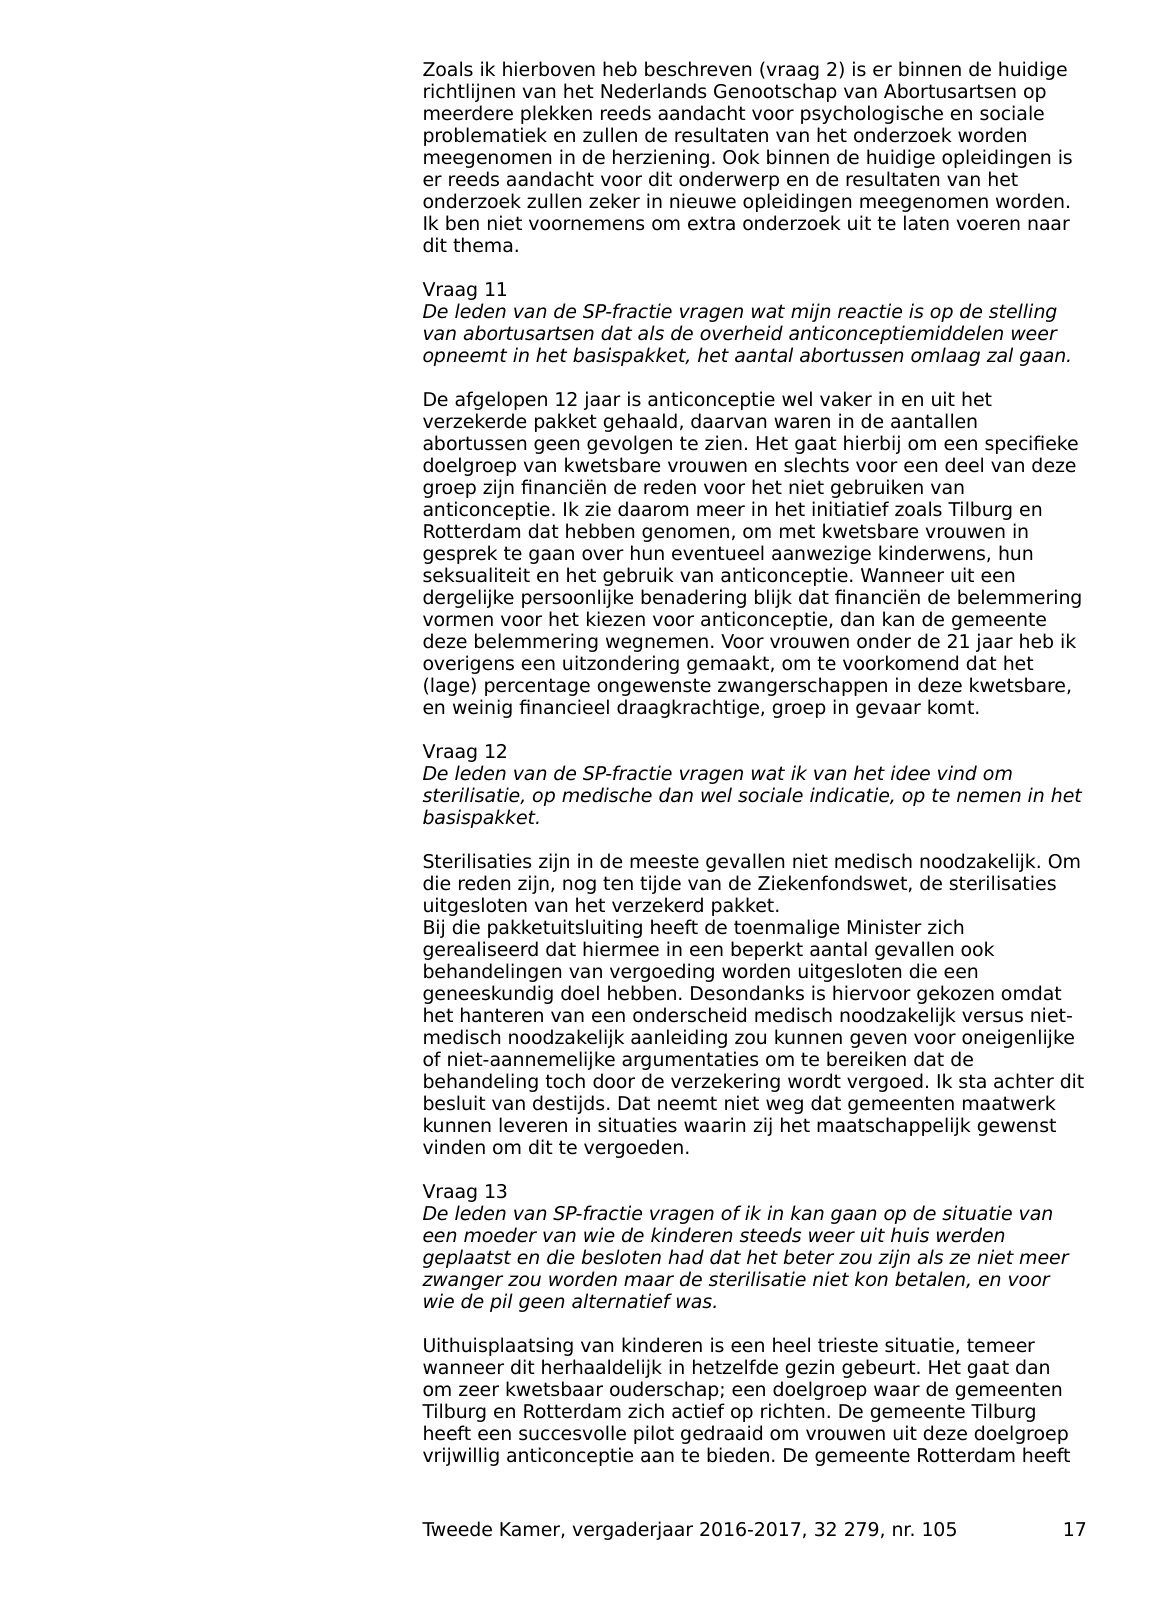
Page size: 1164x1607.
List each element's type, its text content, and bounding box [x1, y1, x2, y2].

text Ik ben niet voornemens om extra onderzoek uit te laten voeren naar dit thema. [422, 213, 1087, 257]
text Zoals ik hierboven heb beschreven (vraag 2) is er binnen de huidige richtlijnen van het Nederlands Genootschap van Abortusartsen op meerdere plekken reeds aandacht voor psychologische en sociale problematiek en zullen de resultaten van het onderzoek worden meegenomen in de herziening. Ook binnen de huidige opleidingen is er reeds aandacht voor dit onderwerp en de resultaten van het onderzoek zullen zeker in nieuwe opleidingen meegenomen worden. [422, 59, 1087, 213]
text De afgelopen 12 jaar is anticonceptie wel vaker in en uit het verzekerde pakket gehaald, daarvan waren in de aantallen abortussen geen gevolgen te zien. Het gaat hierbij om een specifieke doelgroep van kwetsbare vrouwen en slechts voor een deel van deze groep zijn financiën de reden voor het niet gebruiken van anticonceptie. Ik zie daarom meer in het initiatief zoals Tilburg en Rotterdam dat hebben genomen, om met kwetsbare vrouwen in gesprek te gaan over hun eventueel aanwezige kinderwens, hun seksualiteit en het gebruik van anticonceptie. Wanneer uit een dergelijke persoonlijke benadering blijk dat financiën de belemmering vormen voor het kiezen voor anticonceptie, dan kan de gemeente deze belemmering wegnemen. Voor vrouwen onder de 21 jaar heb ik overigens een uitzondering gemaakt, om te voorkomend dat het (lage) percentage ongewenste zwangerschappen in deze kwetsbare, en weinig financieel draagkrachtige, groep in gevaar komt. [422, 389, 1087, 719]
text De leden van de SP-fractie vragen wat mijn reactie is op de stelling van abortusartsen dat als de overheid anticonceptiemiddelen weer opneemt in het basispakket, het aantal abortussen omlaag zal gaan. [422, 301, 1087, 367]
text De leden van de SP-fractie vragen wat ik van het idee vind om sterilisatie, op medische dan wel sociale indicatie, op te nemen in het basispakket. [422, 763, 1087, 829]
text Bij die pakketuitsluiting heeft de toenmalige Minister zich gerealiseerd dat hiermee in een beperkt aantal gevallen ook behandelingen van vergoeding worden uitgesloten die een geneeskundig doel hebben. Desondanks is hiervoor gekozen omdat het hanteren van een onderscheid medisch noodzakelijk versus niet-medisch noodzakelijk aanleiding zou kunnen geven voor oneigenlijke of niet-aannemelijke argumentaties om te bereiken dat de behandeling toch door de verzekering wordt vergoed. Ik sta achter dit besluit van destijds. Dat neemt niet weg dat gemeenten maatwerk kunnen leveren in situaties waarin zij het maatschappelijk gewenst vinden om dit te vergoeden. [422, 917, 1087, 1159]
text Uithuisplaatsing van kinderen is een heel trieste situatie, temeer wanneer dit herhaaldelijk in hetzelfde gezin gebeurt. Het gaat dan om zeer kwetsbaar ouderschap; een doelgroep waar de gemeenten Tilburg en Rotterdam zich actief op richten. De gemeente Tilburg heeft een succesvolle pilot gedraaid om vrouwen uit deze doelgroep vrijwillig anticonceptie aan te bieden. De gemeente Rotterdam heeft [422, 1335, 1087, 1467]
text Vraag 11 [422, 279, 1087, 301]
text Vraag 12 [422, 741, 1087, 763]
text Sterilisaties zijn in de meeste gevallen niet medisch noodzakelijk. Om die reden zijn, nog ten tijde van de Ziekenfondswet, de sterilisaties uitgesloten van het verzekerd pakket. [422, 851, 1087, 917]
text Vraag 13 [422, 1181, 1087, 1203]
text De leden van SP-fractie vragen of ik in kan gaan op de situatie van een moeder van wie de kinderen steeds weer uit huis werden geplaatst en die besloten had dat het beter zou zijn als ze niet meer zwanger zou worden maar de sterilisatie niet kon betalen, en voor wie de pil geen alternatief was. [422, 1203, 1087, 1313]
